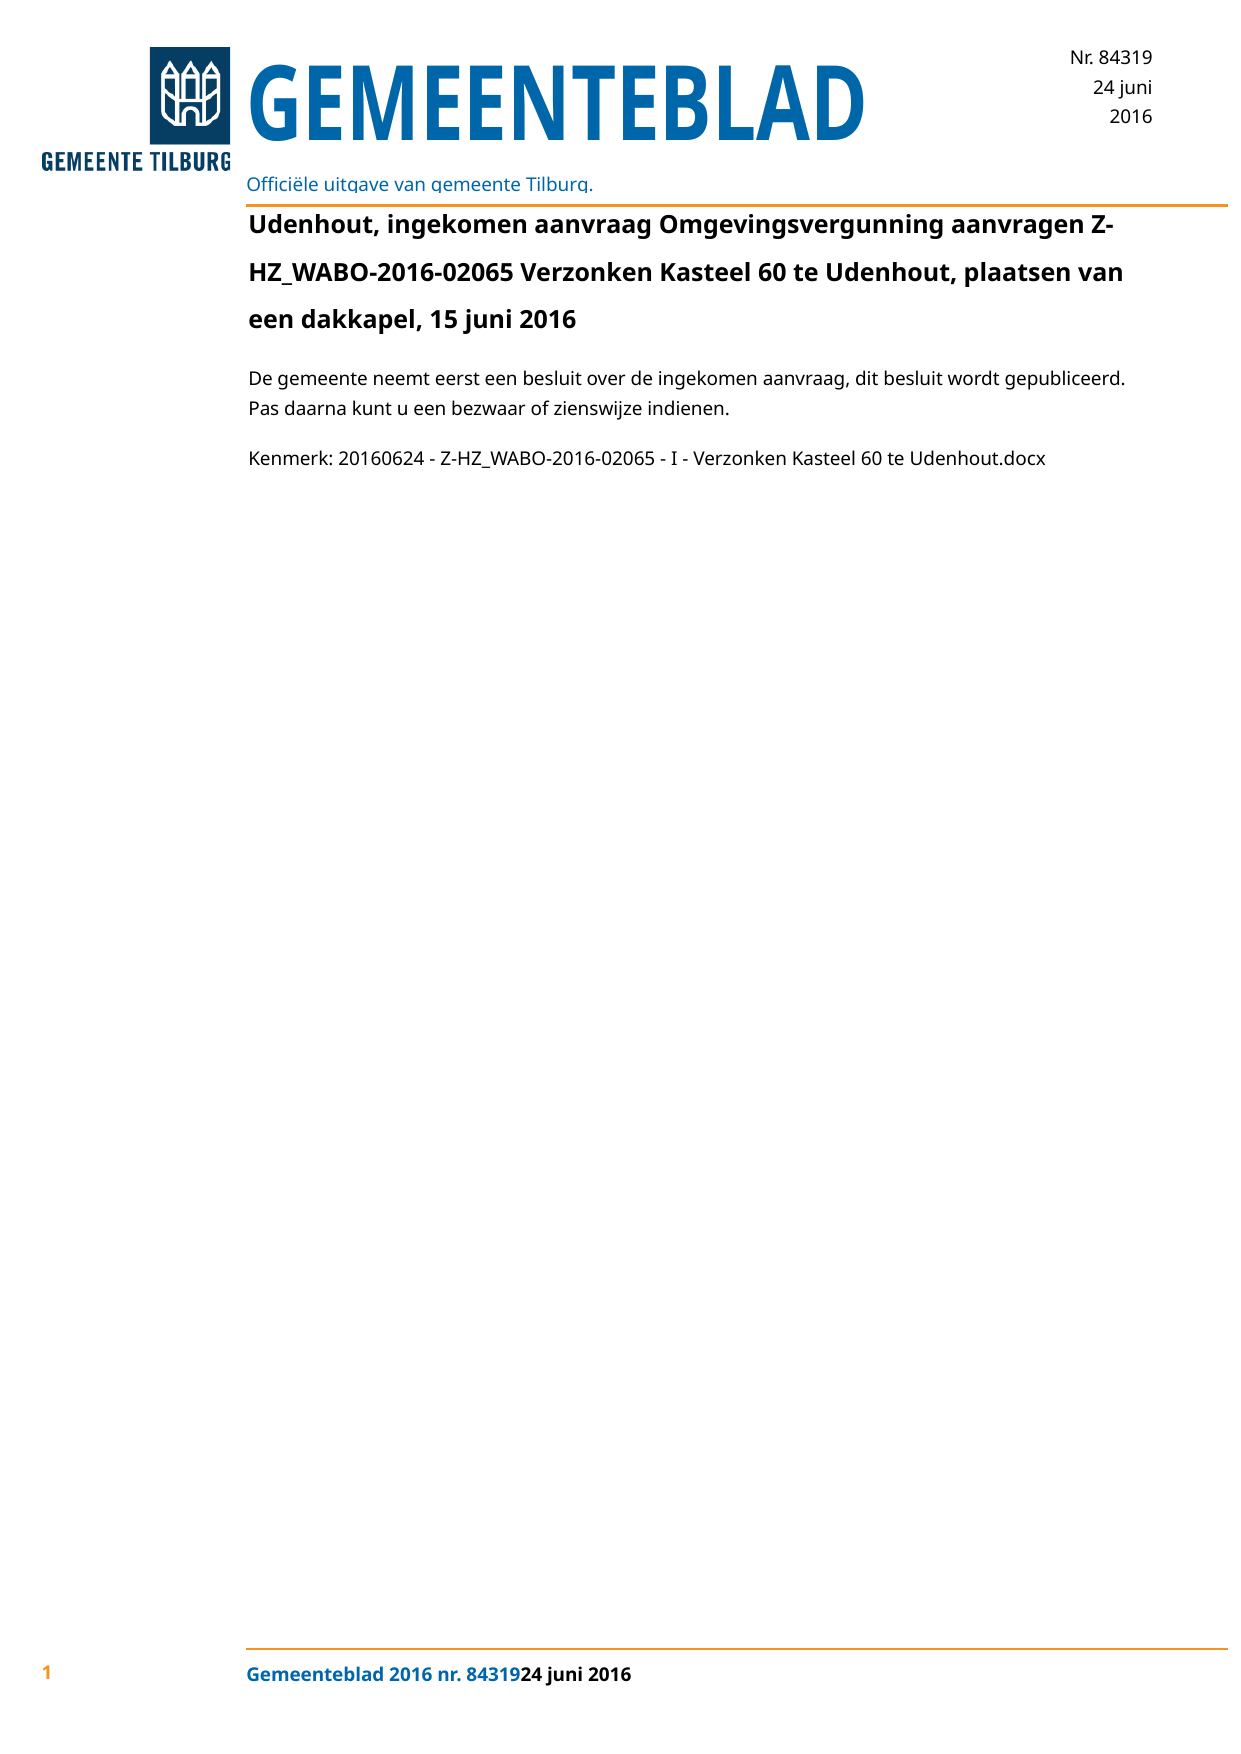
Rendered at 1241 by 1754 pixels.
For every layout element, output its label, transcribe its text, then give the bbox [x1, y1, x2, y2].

text Udenhout, ingekomen aanvraag Omgevingsvergunning aanvragen Z-HZ_WABO-2016-02065 Verzonken Kasteel 60 te Udenhout, plaatsen van een dakkapel, 15 juni 2016 [248, 207, 1152, 336]
text De gemeente neemt eerst een besluit over de ingekomen aanvraag, dit besluit wordt gepubliceerd. Pas daarna kunt u een bezwaar of zienswijze indienen. [248, 366, 1152, 421]
picture [41, 47, 231, 172]
text Kenmerk: 20160624 - Z-HZ_WABO-2016-02065 - I - Verzonken Kasteel 60 te Udenhout.docx [248, 446, 1152, 471]
